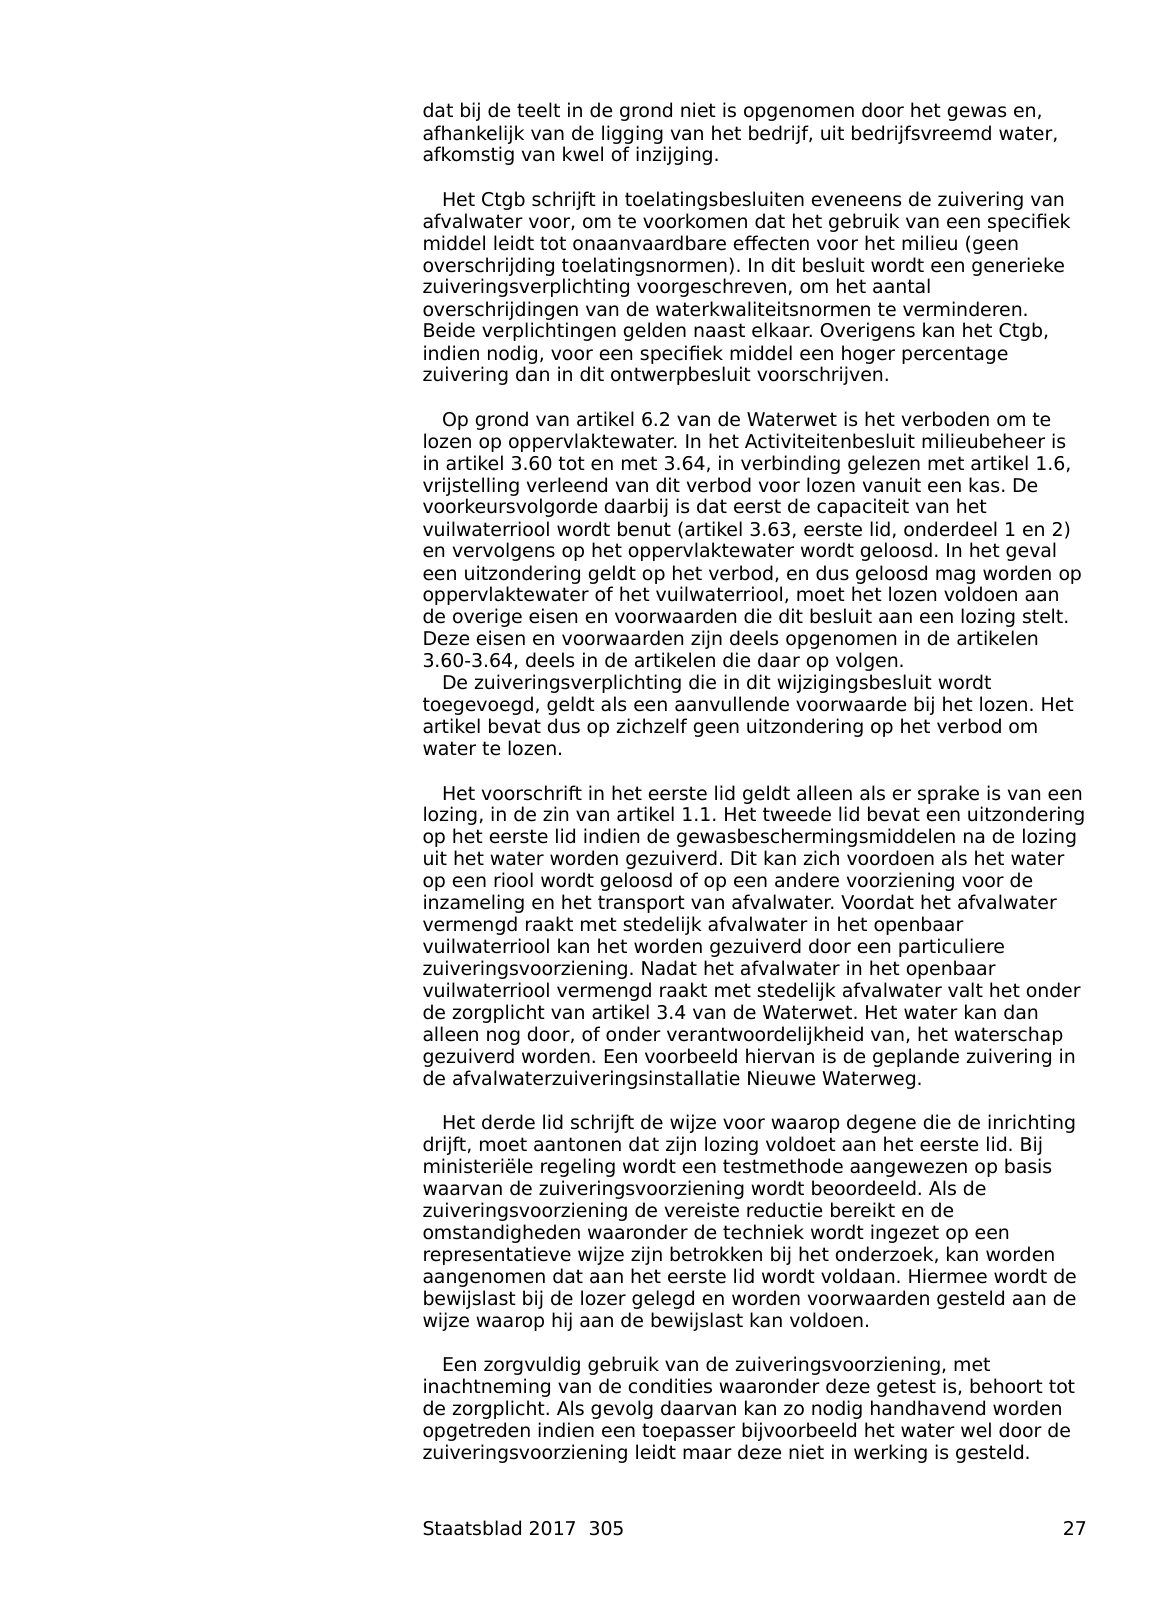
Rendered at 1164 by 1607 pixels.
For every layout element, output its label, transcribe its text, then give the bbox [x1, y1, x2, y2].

text Een zorgvuldig gebruik van de zuiveringsvoorziening, met inachtneming van de condities waaronder deze getest is, behoort tot de zorgplicht. Als gevolg daarvan kan zo nodig handhavend worden opgetreden indien een toepasser bijvoorbeeld het water wel door de zuiveringsvoorziening leidt maar deze niet in werking is gesteld. [422, 1354, 1087, 1464]
text Het derde lid schrijft de wijze voor waarop degene die de inrichting drijft, moet aantonen dat zijn lozing voldoet aan het eerste lid. Bij ministeriële regeling wordt een testmethode aangewezen op basis waarvan de zuiveringsvoorziening wordt beoordeeld. Als de zuiveringsvoorziening de vereiste reductie bereikt en de omstandigheden waaronder de techniek wordt ingezet op een representatieve wijze zijn betrokken bij het onderzoek, kan worden aangenomen dat aan het eerste lid wordt voldaan. Hiermee wordt de bewijslast bij de lozer gelegd en worden voorwaarden gesteld aan de wijze waarop hij aan de bewijslast kan voldoen. [422, 1112, 1087, 1332]
text Het voorschrift in het eerste lid geldt alleen als er sprake is van een lozing, in de zin van artikel 1.1. Het tweede lid bevat een uitzondering op het eerste lid indien de gewasbeschermingsmiddelen na de lozing uit het water worden gezuiverd. Dit kan zich voordoen als het water op een riool wordt geloosd of op een andere voorziening voor de inzameling en het transport van afvalwater. Voordat het afvalwater vermengd raakt met stedelijk afvalwater in het openbaar vuilwaterriool kan het worden gezuiverd door een particuliere zuiveringsvoorziening. Nadat het afvalwater in het openbaar vuilwaterriool vermengd raakt met stedelijk afvalwater valt het onder de zorgplicht van artikel 3.4 van de Waterwet. Het water kan dan alleen nog door, of onder verantwoordelijkheid van, het waterschap gezuiverd worden. Een voorbeeld hiervan is de geplande zuivering in de afvalwaterzuiveringsinstallatie Nieuwe Waterweg. [422, 782, 1087, 1090]
text dat bij de teelt in de grond niet is opgenomen door het gewas en, afhankelijk van de ligging van het bedrijf, uit bedrijfsvreemd water, afkomstig van kwel of inzijging. [422, 100, 1087, 166]
text Op grond van artikel 6.2 van de Waterwet is het verboden om te lozen op oppervlaktewater. In het Activiteitenbesluit milieubeheer is in artikel 3.60 tot en met 3.64, in verbinding gelezen met artikel 1.6, vrijstelling verleend van dit verbod voor lozen vanuit een kas. De voorkeursvolgorde daarbij is dat eerst de capaciteit van het vuilwaterriool wordt benut (artikel 3.63, eerste lid, onderdeel 1 en 2) en vervolgens op het oppervlaktewater wordt geloosd. In het geval een uitzondering geldt op het verbod, en dus geloosd mag worden op oppervlaktewater of het vuilwaterriool, moet het lozen voldoen aan de overige eisen en voorwaarden die dit besluit aan een lozing stelt. Deze eisen en voorwaarden zijn deels opgenomen in de artikelen 3.60-3.64, deels in de artikelen die daar op volgen. [422, 408, 1087, 672]
text Het Ctgb schrijft in toelatingsbesluiten eveneens de zuivering van afvalwater voor, om te voorkomen dat het gebruik van een specifiek middel leidt tot onaanvaardbare effecten voor het milieu (geen overschrijding toelatingsnormen). In dit besluit wordt een generieke zuiveringsverplichting voorgeschreven, om het aantal overschrijdingen van de waterkwaliteitsnormen te verminderen. Beide verplichtingen gelden naast elkaar. Overigens kan het Ctgb, indien nodig, voor een specifiek middel een hoger percentage zuivering dan in dit ontwerpbesluit voorschrijven. [422, 188, 1087, 386]
text De zuiveringsverplichting die in dit wijzigingsbesluit wordt toegevoegd, geldt als een aanvullende voorwaarde bij het lozen. Het artikel bevat dus op zichzelf geen uitzondering op het verbod om water te lozen. [422, 672, 1087, 760]
